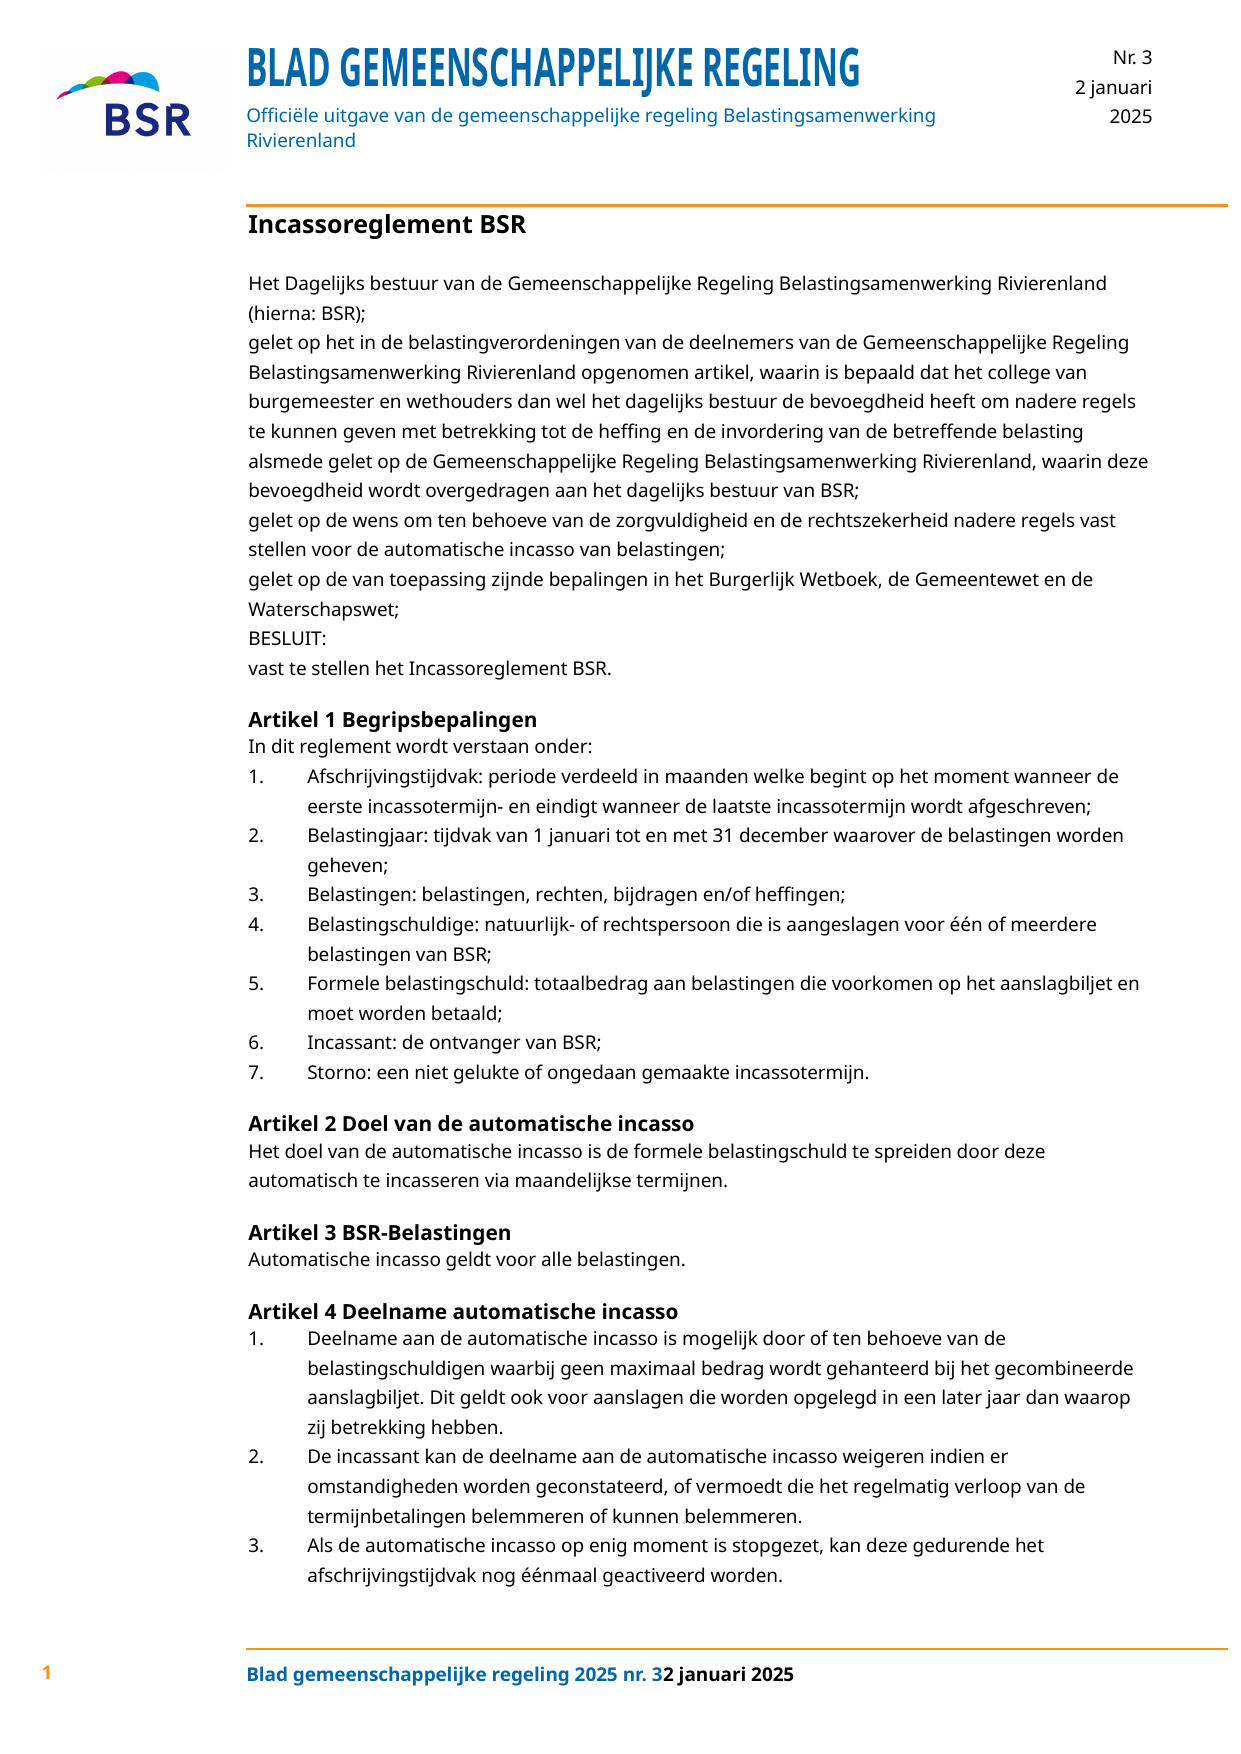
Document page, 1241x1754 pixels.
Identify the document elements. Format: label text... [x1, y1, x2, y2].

text In dit reglement wordt verstaan onder: [248, 734, 1152, 759]
list Afschrijvingstijdvak: periode verdeeld in maanden welke begint op het moment wanneer de eerste incassotermijn- en eindigt wanneer de laatste incassotermijn wordt afgeschreven; [248, 763, 1152, 819]
text Artikel 2 Doel van de automatische incasso [248, 1109, 1152, 1138]
text Artikel 3 BSR-Belastingen [248, 1218, 1152, 1246]
list Incassant: de ontvanger van BSR; [248, 1029, 1152, 1055]
list Belastingjaar: tijdvak van 1 januari tot en met 31 december waarover de belastingen worden geheven; [248, 822, 1152, 878]
text Automatische incasso geldt voor alle belastingen. [248, 1246, 1152, 1272]
list Belastingen: belastingen, rechten, bijdragen en/of heffingen; [248, 882, 1152, 907]
text Artikel 1 Begripsbepalingen [248, 705, 1152, 734]
list Als de automatische incasso op enig moment is stopgezet, kan deze gedurende het afschrijvingstijdvak nog éénmaal geactiveerd worden. [248, 1532, 1152, 1588]
text Het doel van de automatische incasso is de formele belastingschuld te spreiden door deze automatisch te incasseren via maandelijkse termijnen. [248, 1138, 1152, 1193]
text gelet op de van toepassing zijnde bepalingen in het Burgerlijk Wetboek, de Gemeentewet en de Waterschapswet; [248, 566, 1152, 621]
text BESLUIT: [248, 625, 1152, 651]
list Storno: een niet gelukte of ongedaan gemaakte incassotermijn. [248, 1059, 1152, 1085]
text Artikel 4 Deelname automatische incasso [248, 1297, 1152, 1325]
list Belastingschuldige: natuurlijk- of rechtspersoon die is aangeslagen voor één of meerdere belastingen van BSR; [248, 911, 1152, 967]
list Formele belastingschuld: totaalbedrag aan belastingen die voorkomen op het aanslagbiljet en moet worden betaald; [248, 970, 1152, 1026]
text vast te stellen het Incassoreglement BSR. [248, 655, 1152, 681]
text Incassoreglement BSR [248, 207, 1152, 241]
text Het Dagelijks bestuur van de Gemeenschappelijke Regeling Belastingsamenwerking Rivierenland (hierna: BSR); [248, 270, 1152, 326]
picture [41, 47, 231, 172]
text gelet op de wens om ten behoeve van de zorgvuldigheid en de rechtszekerheid nadere regels vast stellen voor de automatische incasso van belastingen; [248, 507, 1152, 562]
list De incassant kan de deelname aan de automatische incasso weigeren indien er omstandigheden worden geconstateerd, of vermoedt die het regelmatig verloop van de termijnbetalingen belemmeren of kunnen belemmeren. [248, 1444, 1152, 1528]
text gelet op het in de belastingverordeningen van de deelnemers van de Gemeenschappelijke Regeling Belastingsamenwerking Rivierenland opgenomen artikel, waarin is bepaald dat het college van burgemeester en wethouders dan wel het dagelijks bestuur de bevoegdheid heeft om nadere regels te kunnen geven met betrekking tot de heffing en de invordering van de betreffende belasting alsmede gelet op de Gemeenschappelijke Regeling Belastingsamenwerking Rivierenland, waarin deze bevoegdheid wordt overgedragen aan het dagelijks bestuur van BSR; [248, 329, 1152, 503]
list Deelname aan de automatische incasso is mogelijk door of ten behoeve van de belastingschuldigen waarbij geen maximaal bedrag wordt gehanteerd bij het gecombineerde aanslagbiljet. Dit geldt ook voor aanslagen die worden opgelegd in een later jaar dan waarop zij betrekking hebben. [248, 1325, 1152, 1440]
